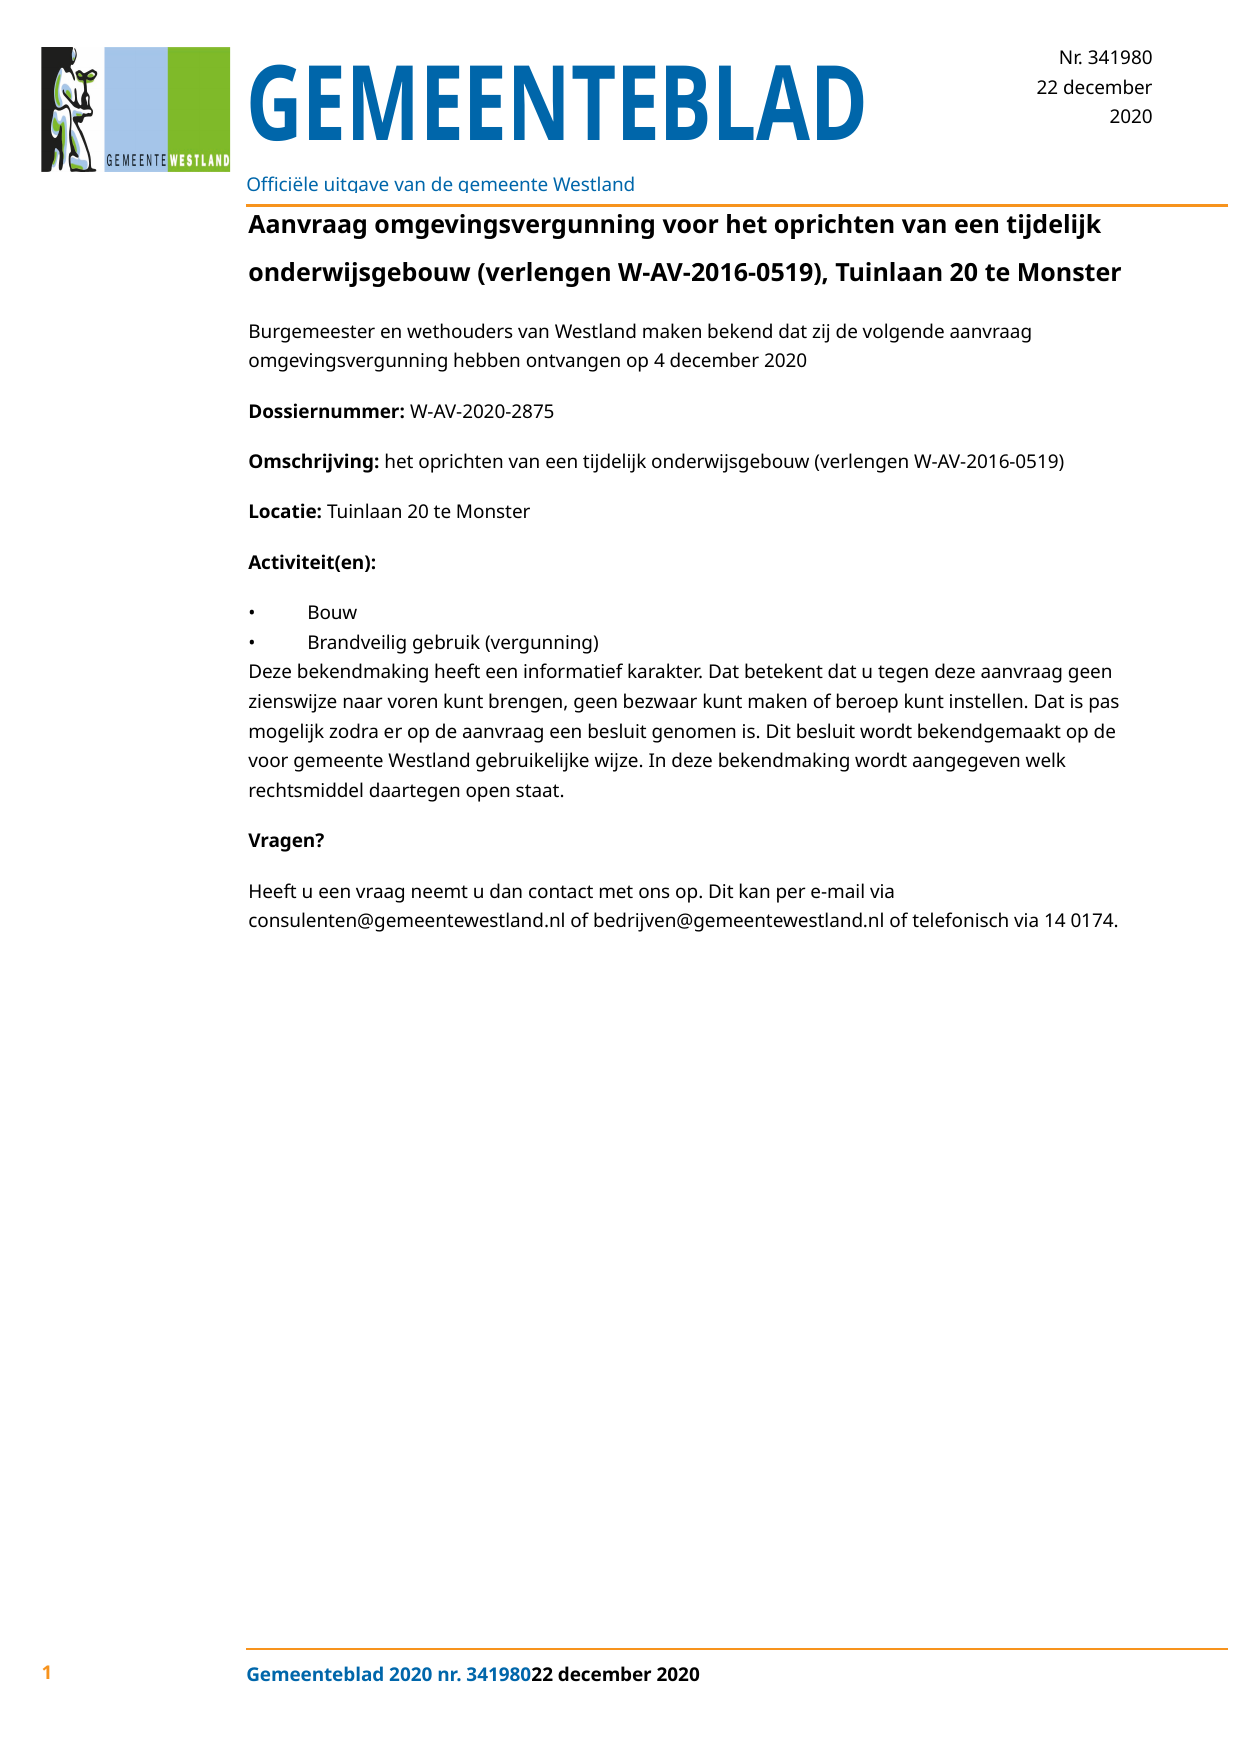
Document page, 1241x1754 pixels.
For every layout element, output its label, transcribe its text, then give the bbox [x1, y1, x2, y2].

text Aanvraag omgevingsvergunning voor het oprichten van een tijdelijk onderwijsgebouw (verlengen W-AV-2016-0519), Tuinlaan 20 te Monster [248, 207, 1152, 288]
list Brandveilig gebruik (vergunning) [248, 629, 1152, 655]
list Bouw [248, 599, 1152, 625]
text Heeft u een vraag neemt u dan contact met ons op. Dit kan per e-mail via consulenten@gemeentewestland.nl of bedrijven@gemeentewestland.nl of telefonisch via 14 0174. [248, 878, 1152, 933]
text Locatie: Tuinlaan 20 te Monster [248, 499, 1152, 524]
text Burgemeester en wethouders van Westland maken bekend dat zij de volgende aanvraag omgevingsvergunning hebben ontvangen op 4 december 2020 [248, 318, 1152, 373]
picture [41, 47, 231, 172]
text Activiteit(en): [248, 549, 1152, 575]
text Omschrijving: het oprichten van een tijdelijk onderwijsgebouw (verlengen W-AV-2016-0519) [248, 448, 1152, 474]
text Deze bekendmaking heeft een informatief karakter. Dat betekent dat u tegen deze aanvraag geen zienswijze naar voren kunt brengen, geen bezwaar kunt maken of beroep kunt instellen. Dat is pas mogelijk zodra er op de aanvraag een besluit genomen is. Dit besluit wordt bekendgemaakt op de voor gemeente Westland gebruikelijke wijze. In deze bekendmaking wordt aangegeven welk rechtsmiddel daartegen open staat. [248, 659, 1152, 803]
text Vragen? [248, 827, 1152, 853]
text Dossiernummer: W-AV-2020-2875 [248, 398, 1152, 424]
